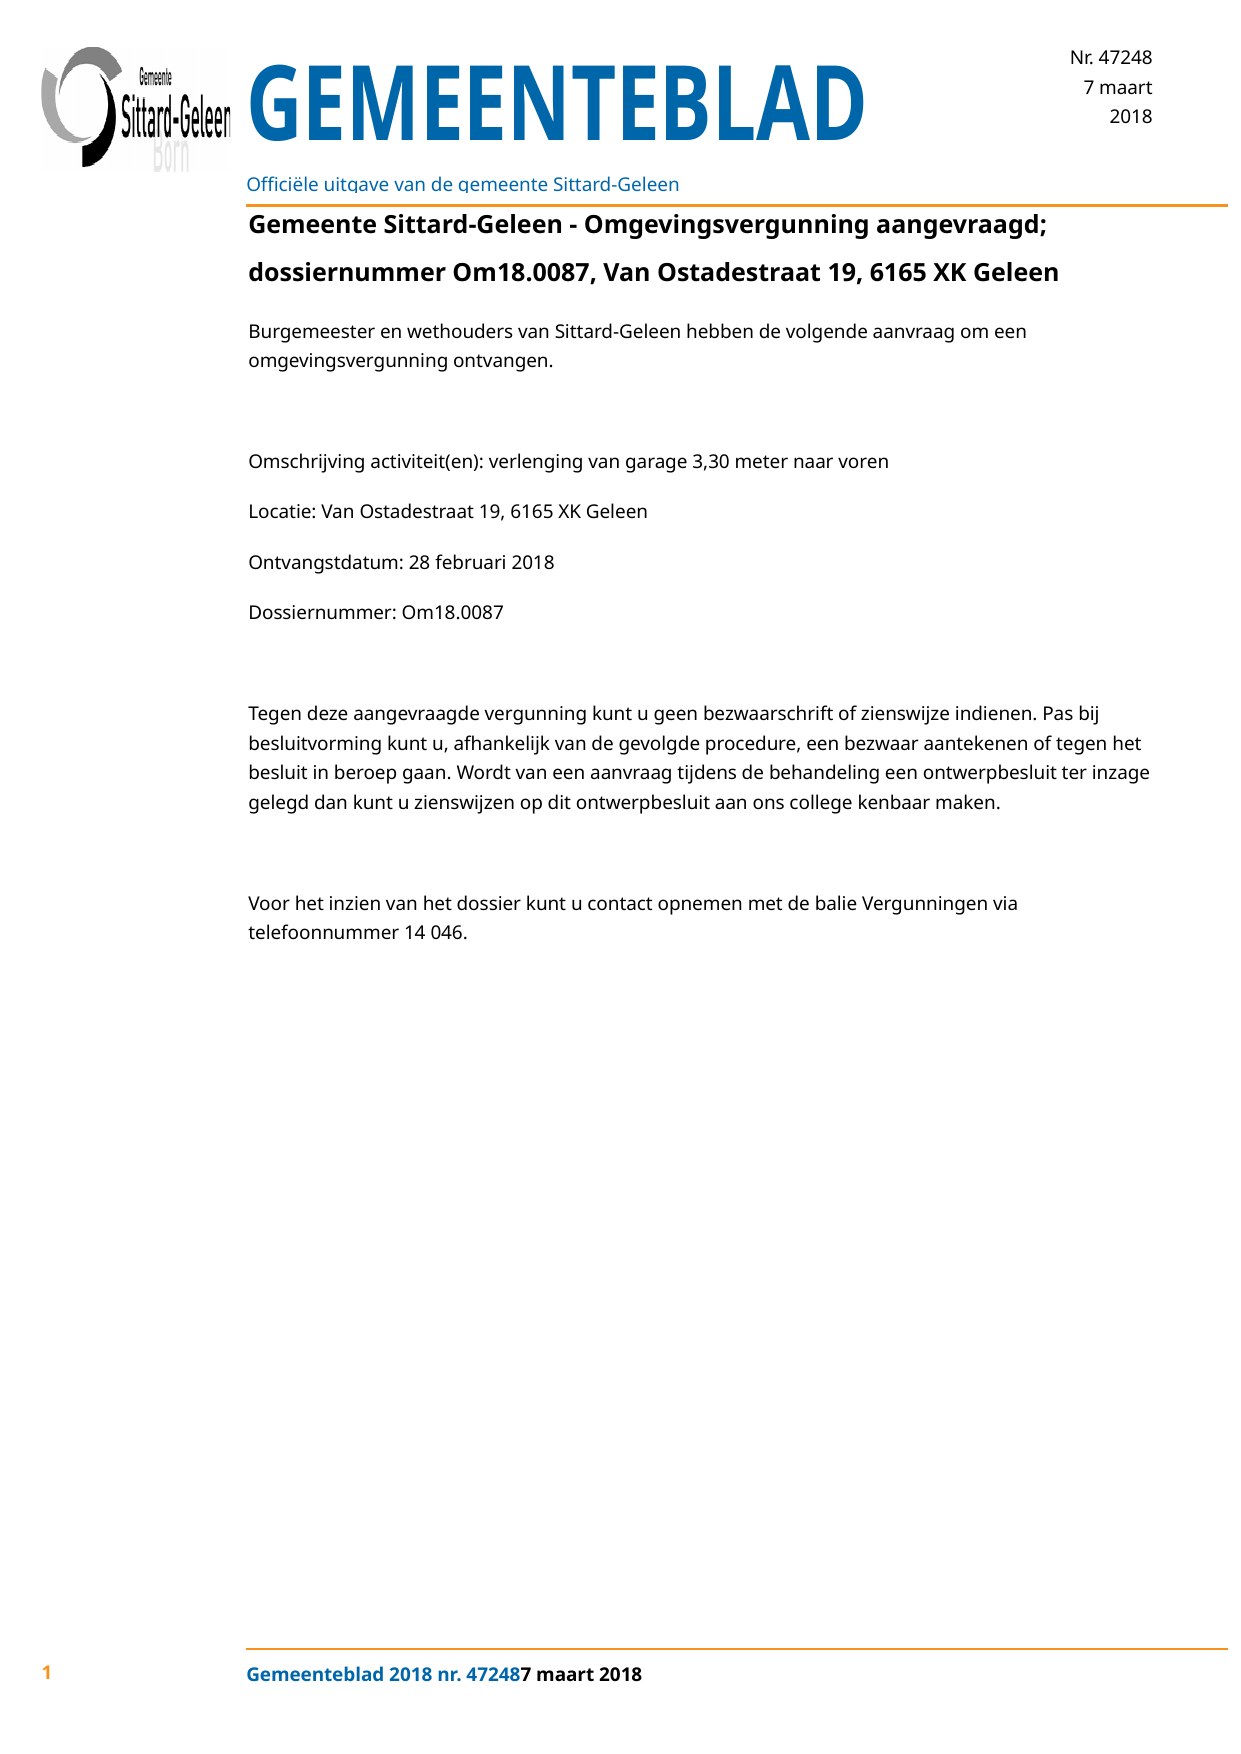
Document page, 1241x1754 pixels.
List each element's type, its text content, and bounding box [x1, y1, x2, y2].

text Burgemeester en wethouders van Sittard-Geleen hebben de volgende aanvraag om een omgevingsvergunning ontvangen. [248, 318, 1152, 373]
text Tegen deze aangevraagde vergunning kunt u geen bezwaarschrift of zienswijze indienen. Pas bij besluitvorming kunt u, afhankelijk van de gevolgde procedure, een bezwaar aantekenen of tegen het besluit in beroep gaan. Wordt van een aanvraag tijdens de behandeling een ontwerpbesluit ter inzage gelegd dan kunt u zienswijzen op dit ontwerpbesluit aan ons college kenbaar maken. [248, 700, 1152, 815]
text Ontvangstdatum: 28 februari 2018 [248, 549, 1152, 575]
text Gemeente Sittard-Geleen - Omgevingsvergunning aangevraagd; dossiernummer Om18.0087, Van Ostadestraat 19, 6165 XK Geleen [248, 207, 1152, 288]
picture [41, 47, 231, 172]
text Voor het inzien van het dossier kunt u contact opnemen met de balie Vergunningen via telefoonnummer 14 046. [248, 890, 1152, 945]
text Locatie: Van Ostadestraat 19, 6165 XK Geleen [248, 499, 1152, 524]
text Omschrijving activiteit(en): verlenging van garage 3,30 meter naar voren [248, 448, 1152, 474]
text Dossiernummer: Om18.0087 [248, 599, 1152, 625]
